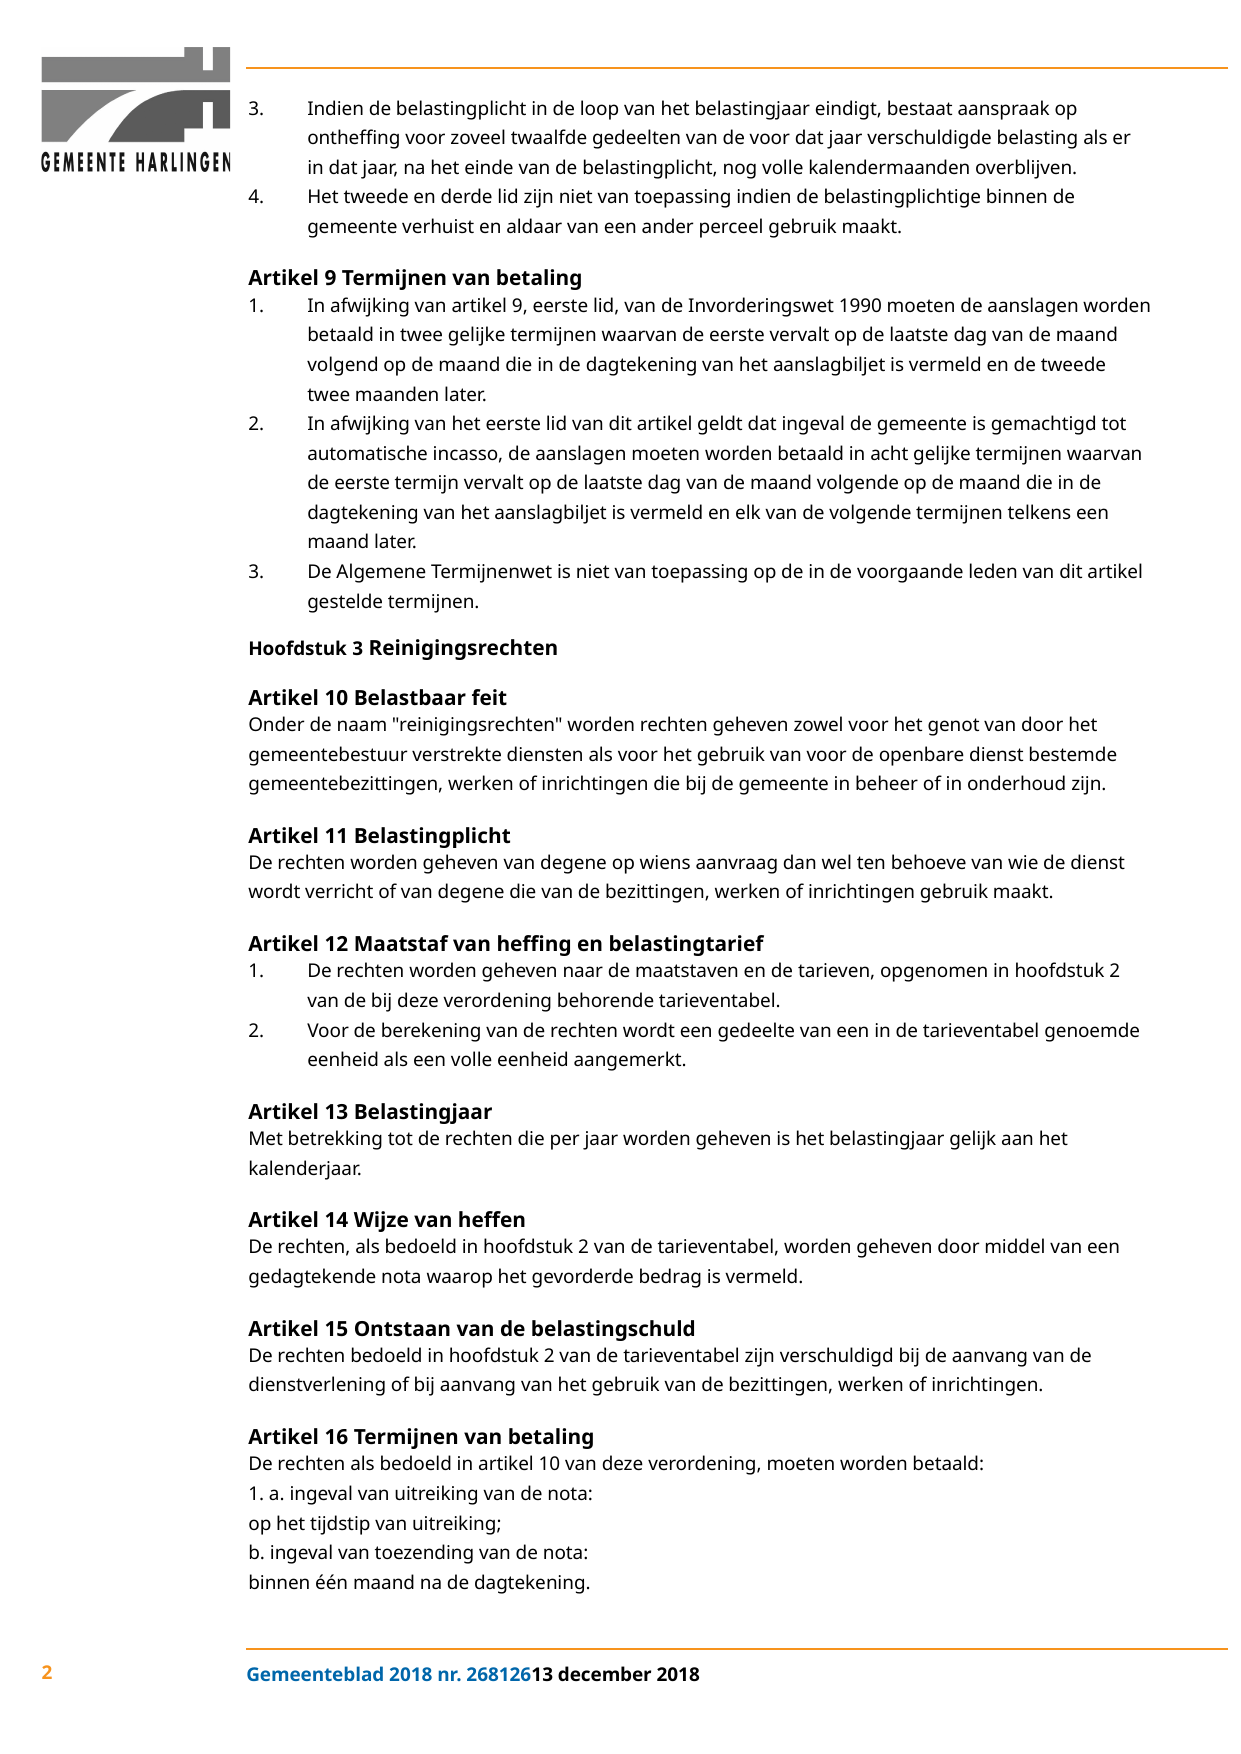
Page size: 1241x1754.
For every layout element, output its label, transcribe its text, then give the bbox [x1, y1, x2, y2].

list Indien de belastingplicht in de loop van het belastingjaar eindigt, bestaat aanspraak op ontheffing voor zoveel twaalfde gedeelten van de voor dat jaar verschuldigde belasting als er in dat jaar, na het einde van de belastingplicht, nog volle kalendermaanden overblijven. [248, 95, 1152, 180]
text Artikel 10 Belastbaar feit [248, 683, 1152, 711]
text De rechten, als bedoeld in hoofdstuk 2 van de tarieventabel, worden geheven door middel van een gedagtekende nota waarop het gevorderde bedrag is vermeld. [248, 1234, 1152, 1289]
text binnen één maand na de dagtekening. [248, 1569, 1152, 1594]
text De rechten worden geheven van degene op wiens aanvraag dan wel ten behoeve van wie de dienst wordt verricht of van degene die van de bezittingen, werken of inrichtingen gebruik maakt. [248, 849, 1152, 904]
list De Algemene Termijnenwet is niet van toepassing op de in de voorgaande leden van dit artikel gestelde termijnen. [248, 558, 1152, 613]
list Het tweede en derde lid zijn niet van toepassing indien de belastingplichtige binnen de gemeente verhuist en aldaar van een ander perceel gebruik maakt. [248, 183, 1152, 239]
list Voor de berekening van de rechten wordt een gedeelte van een in de tarieventabel genoemde eenheid als een volle eenheid aangemerkt. [248, 1017, 1152, 1072]
text De rechten bedoeld in hoofdstuk 2 van de tarieventabel zijn verschuldigd bij de aanvang van de dienstverlening of bij aanvang van het gebruik van de bezittingen, werken of inrichtingen. [248, 1342, 1152, 1397]
text Artikel 15 Ontstaan van de belastingschuld [248, 1314, 1152, 1342]
list In afwijking van het eerste lid van dit artikel geldt dat ingeval de gemeente is gemachtigd tot automatische incasso, de aanslagen moeten worden betaald in acht gelijke termijnen waarvan de eerste termijn vervalt op de laatste dag van de maand volgende op de maand die in de dagtekening van het aanslagbiljet is vermeld en elk van de volgende termijnen telkens een maand later. [248, 410, 1152, 554]
text Hoofdstuk 3 Reinigingsrechten [248, 633, 1152, 662]
text Artikel 9 Termijnen van betaling [248, 263, 1152, 292]
picture [41, 47, 231, 172]
text Artikel 12 Maatstaf van heffing en belastingtarief [248, 929, 1152, 958]
text Artikel 16 Termijnen van betaling [248, 1422, 1152, 1451]
text Artikel 13 Belastingjaar [248, 1097, 1152, 1125]
list In afwijking van artikel 9, eerste lid, van de Invorderingswet 1990 moeten de aanslagen worden betaald in twee gelijke termijnen waarvan de eerste vervalt op de laatste dag van de maand volgend op de maand die in de dagtekening van het aanslagbiljet is vermeld en de tweede twee maanden later. [248, 292, 1152, 406]
text Artikel 11 Belastingplicht [248, 821, 1152, 849]
text Artikel 14 Wijze van heffen [248, 1205, 1152, 1234]
text b. ingeval van toezending van de nota: [248, 1539, 1152, 1565]
text 1. a. ingeval van uitreiking van de nota: [248, 1480, 1152, 1506]
text op het tijdstip van uitreiking; [248, 1510, 1152, 1535]
list De rechten worden geheven naar de maatstaven en de tarieven, opgenomen in hoofdstuk 2 van de bij deze verordening behorende tarieventabel. [248, 958, 1152, 1013]
text Met betrekking tot de rechten die per jaar worden geheven is het belastingjaar gelijk aan het kalenderjaar. [248, 1125, 1152, 1181]
text De rechten als bedoeld in artikel 10 van deze verordening, moeten worden betaald: [248, 1451, 1152, 1476]
text Onder de naam "reinigingsrechten" worden rechten geheven zowel voor het genot van door het gemeentebestuur verstrekte diensten als voor het gebruik van voor de openbare dienst bestemde gemeentebezittingen, werken of inrichtingen die bij de gemeente in beheer of in onderhoud zijn. [248, 711, 1152, 796]
